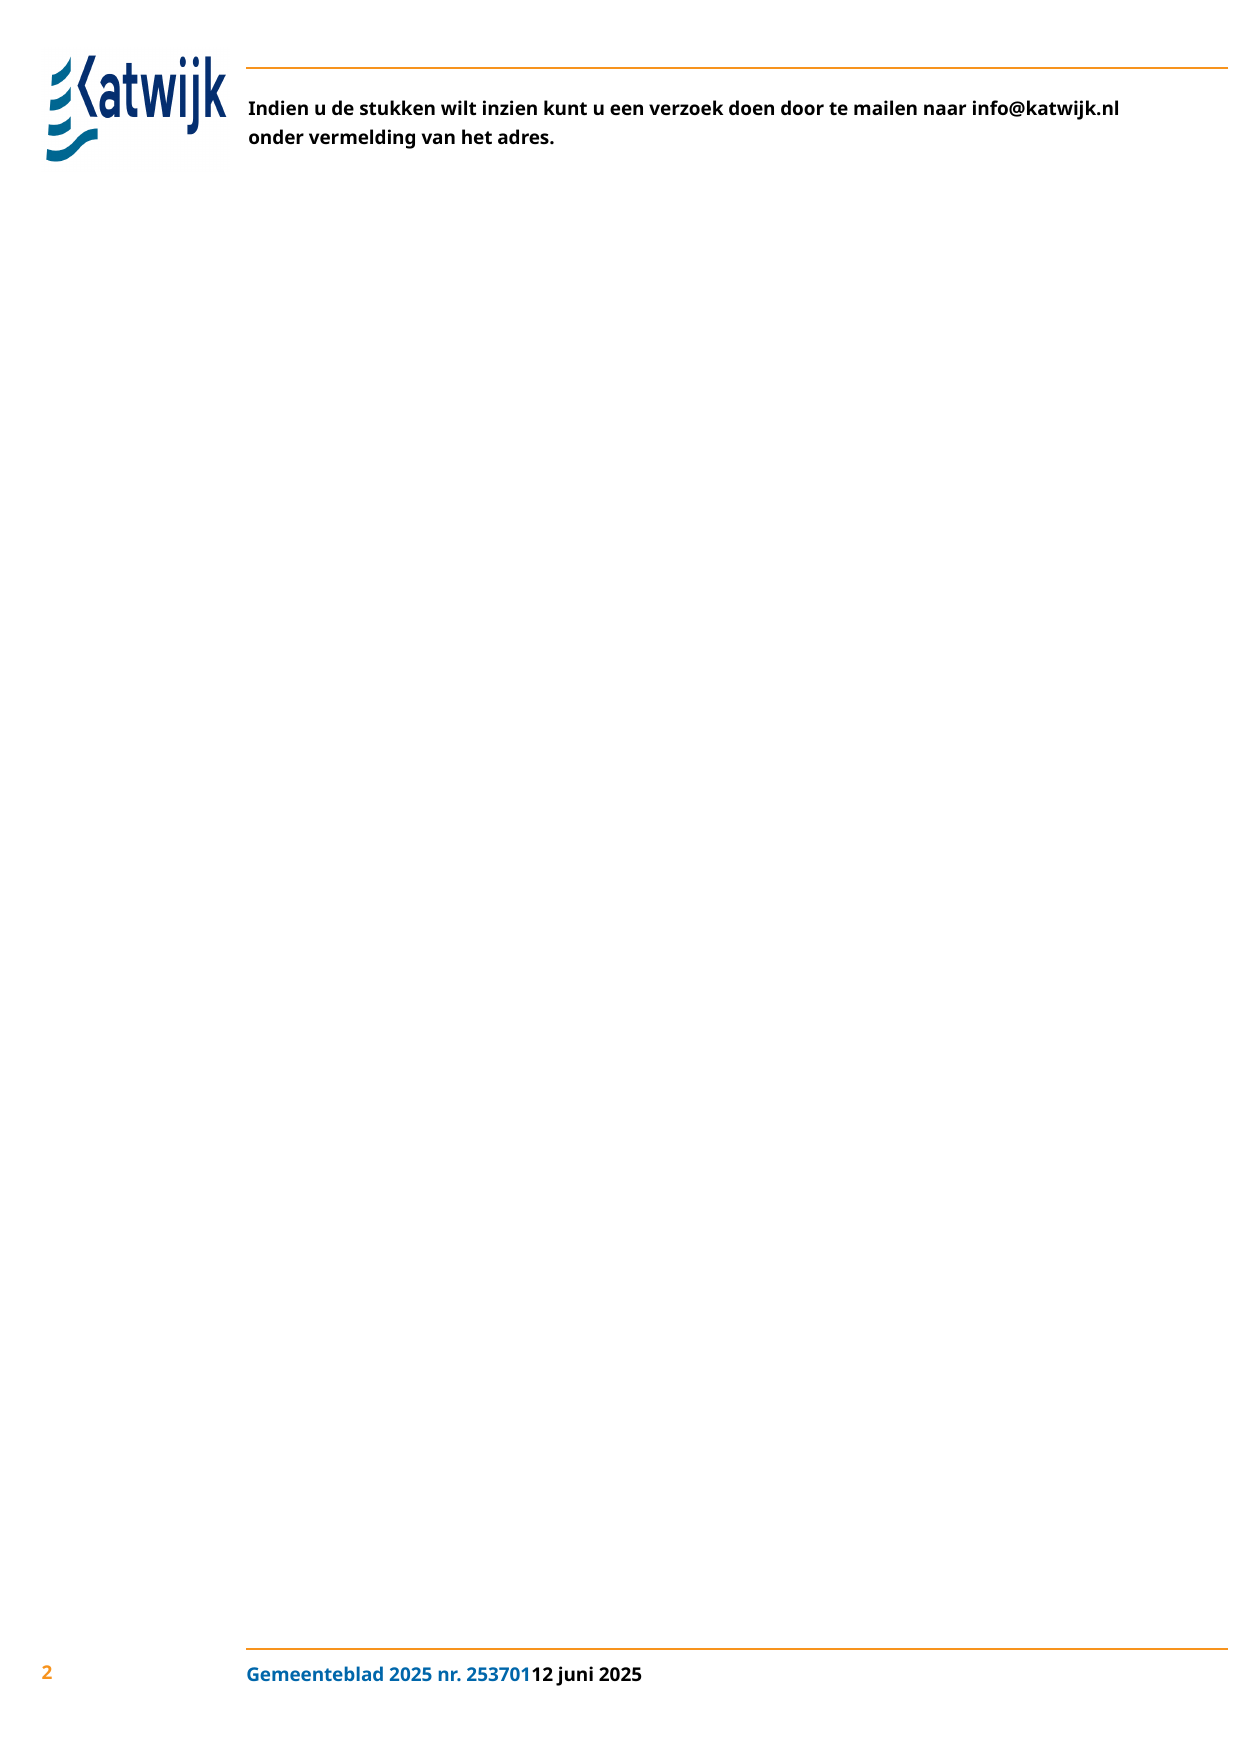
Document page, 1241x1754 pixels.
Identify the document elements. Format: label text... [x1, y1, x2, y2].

text Indien u de stukken wilt inzien kunt u een verzoek doen door te mailen naar info@katwijk.nl onder vermelding van het adres. [248, 95, 1152, 150]
picture [41, 47, 231, 172]
